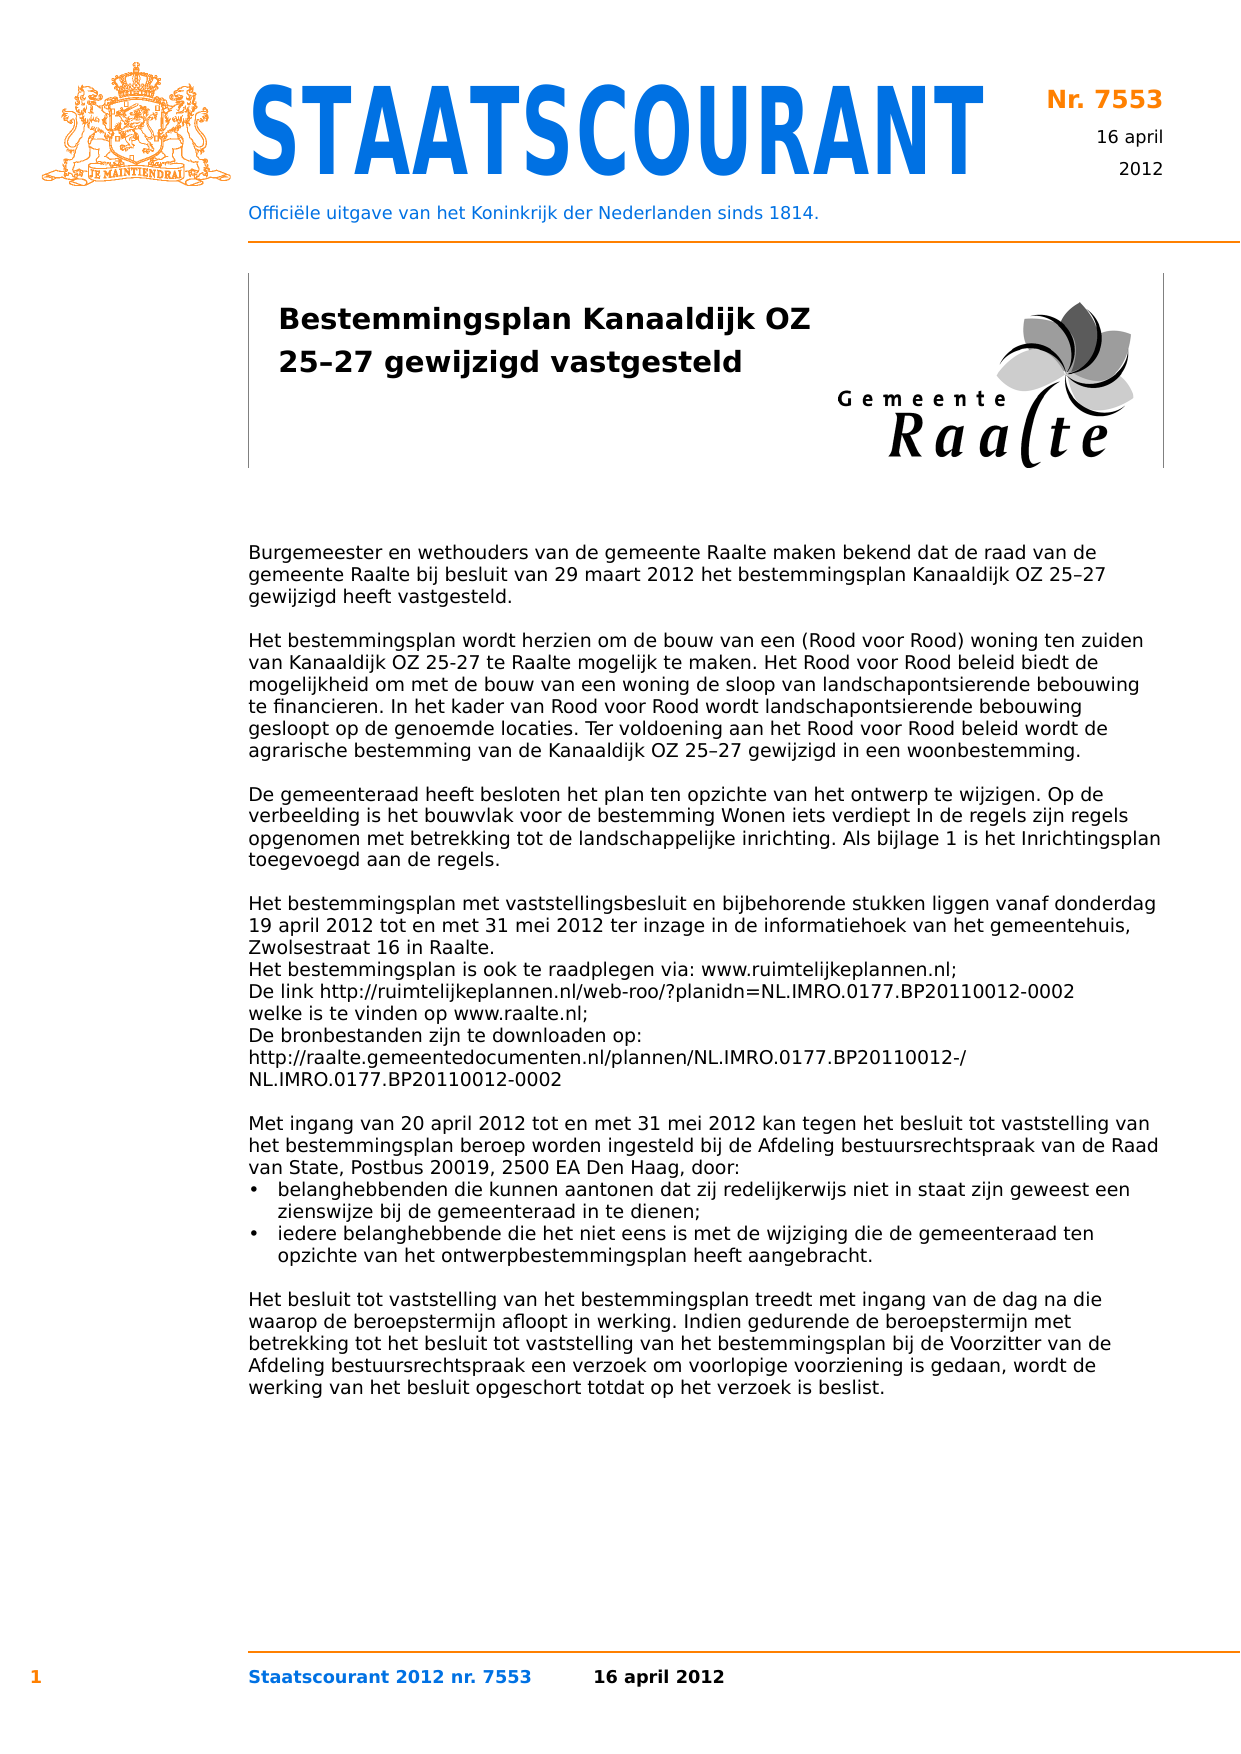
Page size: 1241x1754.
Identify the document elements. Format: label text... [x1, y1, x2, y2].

text Het besluit tot vaststelling van het bestemmingsplan treedt met ingang van de dag na die waarop de beroepstermijn afloopt in werking. Indien gedurende de beroepstermijn met betrekking tot het besluit tot vaststelling van het bestemmingsplan bij de Voorzitter van de Afdeling bestuursrechtspraak een verzoek om voorlopige voorziening is gedaan, wordt de werking van het besluit opgeschort totdat op het verzoek is beslist. [248, 1289, 1163, 1398]
text De bronbestanden zijn te downloaden op: http://raalte.gemeentedocumenten.nl/plannen/NL.IMRO.0177.BP20110012-/NL.IMRO.0177.BP20110012-0002 [248, 1025, 1163, 1091]
table_cell 2012 [998, 153, 1240, 203]
text Met ingang van 20 april 2012 tot en met 31 mei 2012 kan tegen het besluit tot vaststelling van het bestemmingsplan beroep worden ingesteld bij de Afdeling bestuursrechtspraak van de Raad van State, Postbus 20019, 2500 EA Den Haag, door: [248, 1113, 1163, 1179]
text • belanghebbenden die kunnen aantonen dat zij redelijkerwijs niet in staat zijn geweest een zienswijze bij de gemeenteraad in te dienen; [248, 1179, 1163, 1223]
table_header [25, 62, 248, 241]
text De link http://ruimtelijkeplannen.nl/web-roo/?planidn=NL.IMRO.0177.BP20110012-0002 [248, 981, 1163, 1003]
text De gemeenteraad heeft besloten het plan ten opzichte van het ontwerp te wijzigen. Op de verbeelding is het bouwvlak voor de bestemming Wonen iets verdiept In de regels zijn regels opgenomen met betrekking tot de landschappelijke inrichting. Als bijlage 1 is het Inrichtingsplan toegevoegd aan de regels. [248, 783, 1163, 871]
subtitle Bestemmingsplan Kanaaldijk OZ 25–27 gewijzigd vastgesteld [249, 273, 1163, 468]
text Het bestemmingsplan met vaststellingsbesluit en bijbehorende stukken liggen vanaf donderdag 19 april 2012 tot en met 31 mei 2012 ter inzage in de informatiehoek van het gemeentehuis, Zwolsestraat 16 in Raalte. [248, 893, 1163, 959]
picture [41, 62, 231, 186]
text Het bestemmingsplan is ook te raadplegen via: www.ruimtelijkeplannen.nl; [248, 959, 1163, 981]
text welke is te vinden op www.raalte.nl; [248, 1003, 1163, 1025]
table_cell 16 april [998, 121, 1240, 153]
text Het bestemmingsplan wordt herzien om de bouw van een (Rood voor Rood) woning ten zuiden van Kanaaldijk OZ 25-27 te Raalte mogelijk te maken. Het Rood voor Rood beleid biedt de mogelijkheid om met de bouw van een woning de sloop van landschapontsierende bebouwing te financieren. In het kader van Rood voor Rood wordt landschapontsierende bebouwing gesloopt op de genoemde locaties. Ter voldoening aan het Rood voor Rood beleid wordt de agrarische bestemming van de Kanaaldijk OZ 25–27 gewijzigd in een woonbestemming. [248, 630, 1163, 762]
picture [838, 302, 1134, 468]
table_header STAATSCOURANT [248, 62, 998, 203]
table_cell Officiële uitgave van het Koninkrijk der Nederlanden sinds 1814. [248, 203, 1240, 241]
text Burgemeester en wethouders van de gemeente Raalte maken bekend dat de raad van de gemeente Raalte bij besluit van 29 maart 2012 het bestemmingsplan Kanaaldijk OZ 25–27 gewijzigd heeft vastgesteld. [248, 542, 1163, 608]
text • iedere belanghebbende die het niet eens is met de wijziging die de gemeenteraad ten opzichte van het ontwerpbestemmingsplan heeft aangebracht. [248, 1223, 1163, 1267]
table_header Nr. 7553 [998, 62, 1240, 121]
